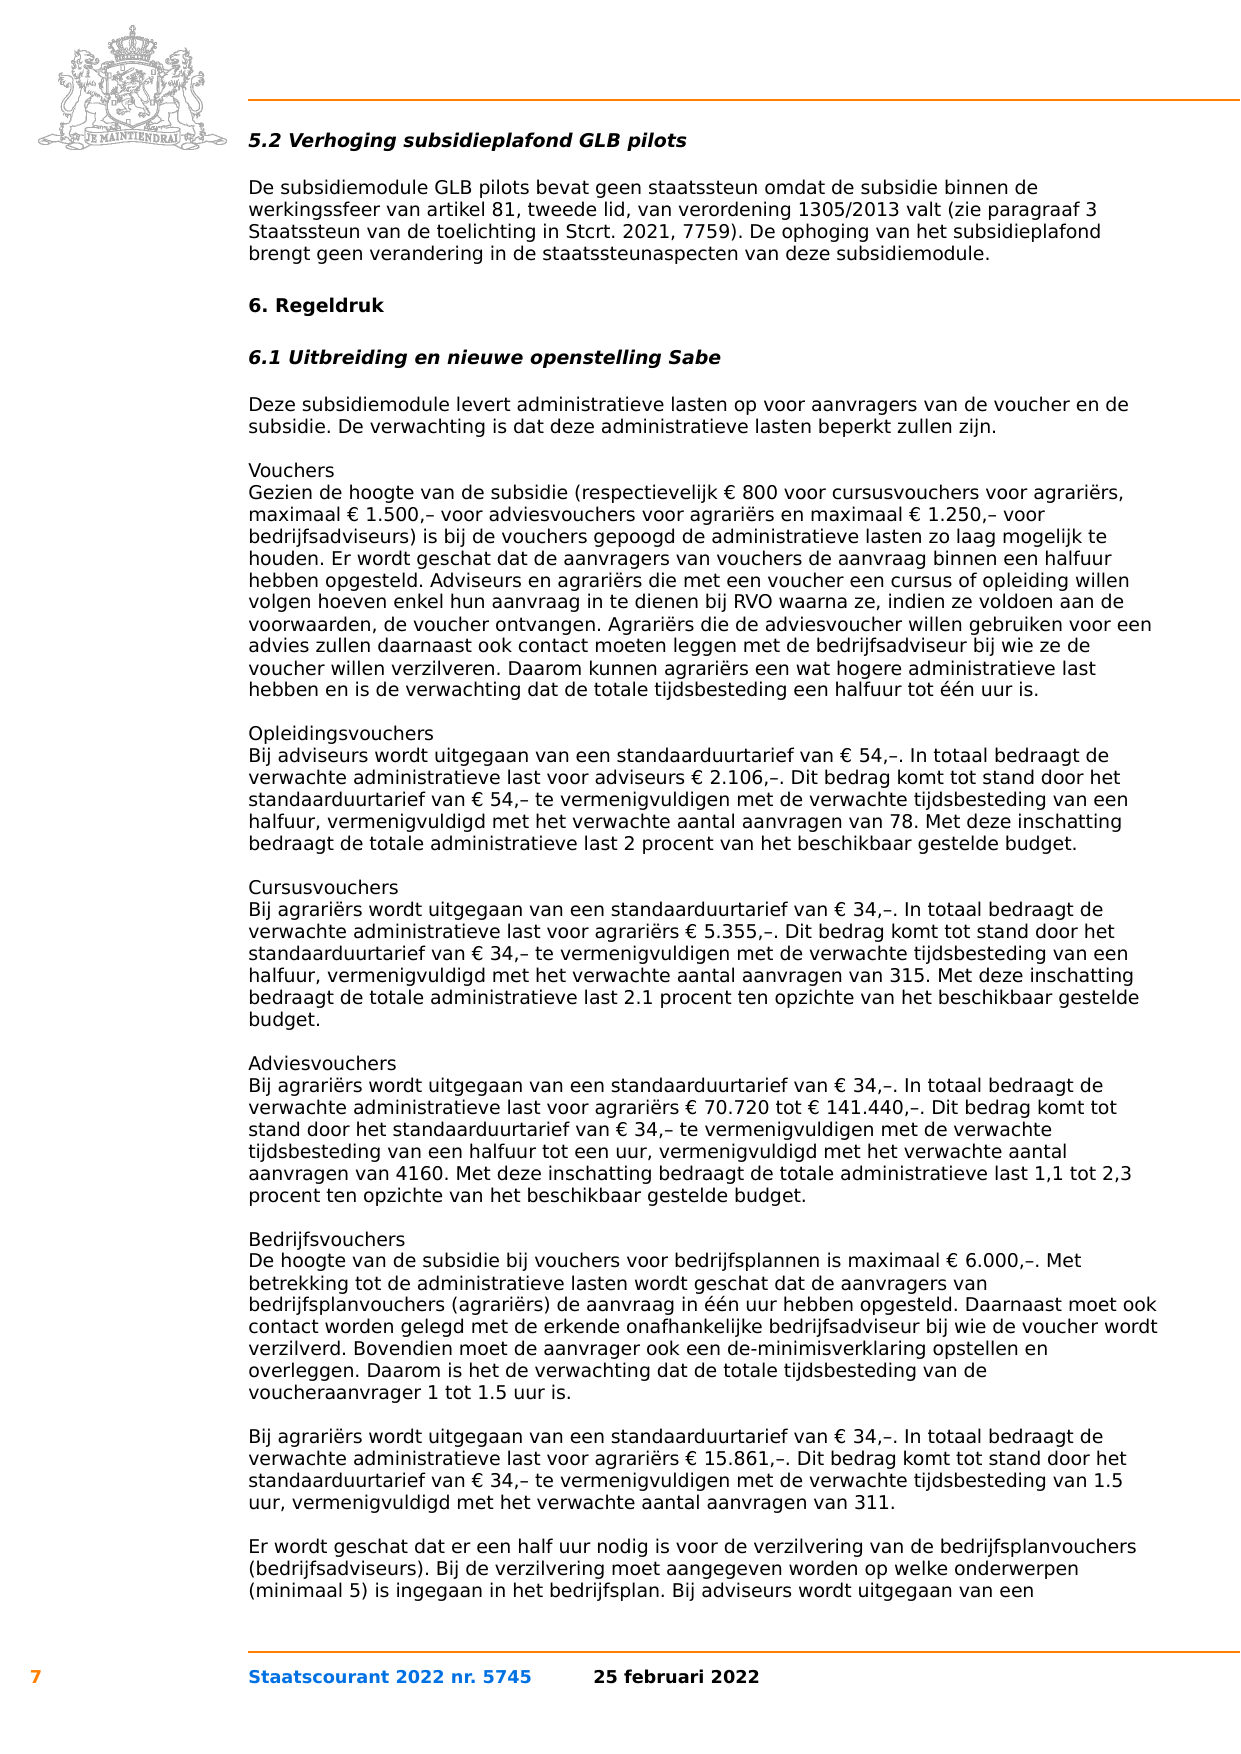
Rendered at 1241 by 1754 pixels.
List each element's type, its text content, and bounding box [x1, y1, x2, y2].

text De hoogte van de subsidie bij vouchers voor bedrijfsplannen is maximaal € 6.000,–. Met betrekking tot de administratieve lasten wordt geschat dat de aanvragers van bedrijfsplanvouchers (agrariërs) de aanvraag in één uur hebben opgesteld. Daarnaast moet ook contact worden gelegd met de erkende onafhankelijke bedrijfsadviseur bij wie de voucher wordt verzilverd. Bovendien moet de aanvrager ook een de-minimisverklaring opstellen en overleggen. Daarom is het de verwachting dat de totale tijdsbesteding van de voucheraanvrager 1 tot 1.5 uur is. [248, 1250, 1163, 1404]
text Bij agrariërs wordt uitgegaan van een standaarduurtarief van € 34,–. In totaal bedraagt de verwachte administratieve last voor agrariërs € 5.355,–. Dit bedrag komt tot stand door het standaarduurtarief van € 34,– te vermenigvuldigen met de verwachte tijdsbesteding van een halfuur, vermenigvuldigd met het verwachte aantal aanvragen van 315. Met deze inschatting bedraagt de totale administratieve last 2.1 procent ten opzichte van het beschikbaar gestelde budget. [248, 899, 1163, 1031]
text Bij agrariërs wordt uitgegaan van een standaarduurtarief van € 34,–. In totaal bedraagt de verwachte administratieve last voor agrariërs € 70.720 tot € 141.440,–. Dit bedrag komt tot stand door het standaarduurtarief van € 34,– te vermenigvuldigen met de verwachte tijdsbesteding van een halfuur tot een uur, vermenigvuldigd met het verwachte aantal aanvragen van 4160. Met deze inschatting bedraagt de totale administratieve last 1,1 tot 2,3 procent ten opzichte van het beschikbaar gestelde budget. [248, 1075, 1163, 1207]
text Opleidingsvouchers [248, 723, 1163, 745]
text Adviesvouchers [248, 1053, 1163, 1075]
text Gezien de hoogte van de subsidie (respectievelijk € 800 voor cursusvouchers voor agrariërs, maximaal € 1.500,– voor adviesvouchers voor agrariërs en maximaal € 1.250,– voor bedrijfsadviseurs) is bij de vouchers gepoogd de administratieve lasten zo laag mogelijk te houden. Er wordt geschat dat de aanvragers van vouchers de aanvraag binnen een halfuur hebben opgesteld. Adviseurs en agrariërs die met een voucher een cursus of opleiding willen volgen hoeven enkel hun aanvraag in te dienen bij RVO waarna ze, indien ze voldoen aan de voorwaarden, de voucher ontvangen. Agrariërs die de adviesvoucher willen gebruiken voor een advies zullen daarnaast ook contact moeten leggen met de bedrijfsadviseur bij wie ze de voucher willen verzilveren. Daarom kunnen agrariërs een wat hogere administratieve last hebben en is de verwachting dat de totale tijdsbesteding een halfuur tot één uur is. [248, 482, 1163, 701]
text Cursusvouchers [248, 877, 1163, 899]
subtitle 6.1 Uitbreiding en nieuwe openstelling Sabe [248, 347, 1163, 369]
subtitle 5.2 Verhoging subsidieplafond GLB pilots [248, 130, 1163, 152]
text Bij adviseurs wordt uitgegaan van een standaarduurtarief van € 54,–. In totaal bedraagt de verwachte administratieve last voor adviseurs € 2.106,–. Dit bedrag komt tot stand door het standaarduurtarief van € 54,– te vermenigvuldigen met de verwachte tijdsbesteding van een halfuur, vermenigvuldigd met het verwachte aantal aanvragen van 78. Met deze inschatting bedraagt de totale administratieve last 2 procent van het beschikbaar gestelde budget. [248, 745, 1163, 855]
text De subsidiemodule GLB pilots bevat geen staatssteun omdat de subsidie binnen de werkingssfeer van artikel 81, tweede lid, van verordening 1305/2013 valt (zie paragraaf 3 Staatssteun van de toelichting in Stcrt. 2021, 7759). De ophoging van het subsidieplafond brengt geen verandering in de staatssteunaspecten van deze subsidiemodule. [248, 177, 1163, 265]
picture [38, 25, 227, 150]
subtitle 6. Regeldruk [248, 295, 1163, 317]
text Deze subsidiemodule levert administratieve lasten op voor aanvragers van de voucher en de subsidie. De verwachting is dat deze administratieve lasten beperkt zullen zijn. [248, 394, 1163, 438]
text Bij agrariërs wordt uitgegaan van een standaarduurtarief van € 34,–. In totaal bedraagt de verwachte administratieve last voor agrariërs € 15.861,–. Dit bedrag komt tot stand door het standaarduurtarief van € 34,– te vermenigvuldigen met de verwachte tijdsbesteding van 1.5 uur, vermenigvuldigd met het verwachte aantal aanvragen van 311. [248, 1426, 1163, 1514]
text Vouchers [248, 459, 1163, 482]
text Er wordt geschat dat er een half uur nodig is voor de verzilvering van de bedrijfsplanvouchers (bedrijfsadviseurs). Bij de verzilvering moet aangegeven worden op welke onderwerpen (minimaal 5) is ingegaan in het bedrijfsplan. Bij adviseurs wordt uitgegaan van een [248, 1536, 1163, 1602]
text Bedrijfsvouchers [248, 1228, 1163, 1250]
